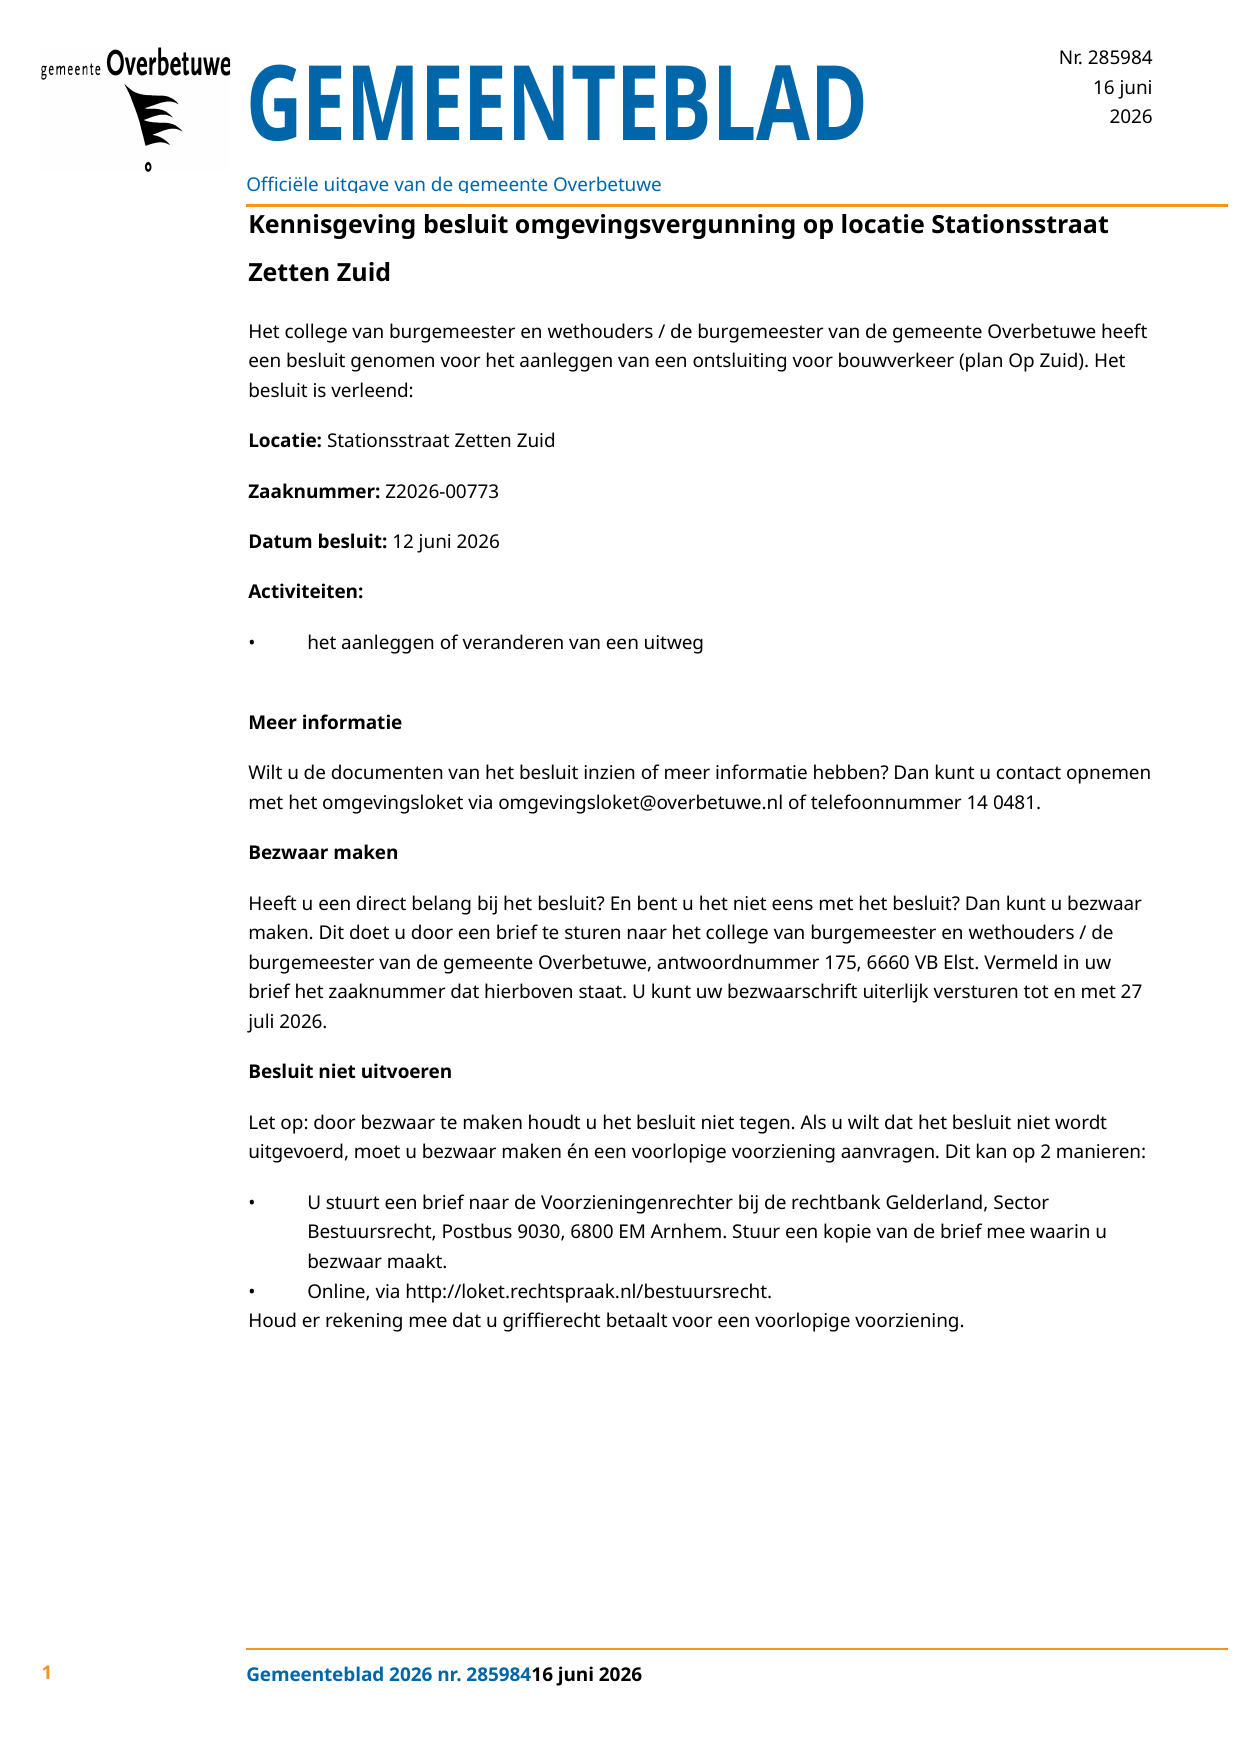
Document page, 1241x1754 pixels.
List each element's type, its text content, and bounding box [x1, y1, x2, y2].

list Online, via http://loket.rechtspraak.nl/bestuursrecht. [248, 1278, 1152, 1304]
list U stuurt een brief naar de Voorzieningenrechter bij de rechtbank Gelderland, Sector Bestuursrecht, Postbus 9030, 6800 EM Arnhem. Stuur een kopie van de brief mee waarin u bezwaar maakt. [248, 1189, 1152, 1274]
text Locatie: Stationsstraat Zetten Zuid [248, 427, 1152, 453]
text Het college van burgemeester en wethouders / de burgemeester van de gemeente Overbetuwe heeft een besluit genomen voor het aanleggen van een ontsluiting voor bouwverkeer (plan Op Zuid). Het besluit is verleend: [248, 318, 1152, 403]
text Datum besluit: 12 juni 2026 [248, 528, 1152, 554]
text Heeft u een direct belang bij het besluit? En bent u het niet eens met het besluit? Dan kunt u bezwaar maken. Dit doet u door een brief te sturen naar het college van burgemeester en wethouders / de burgemeester van de gemeente Overbetuwe, antwoordnummer 175, 6660 VB Elst. Vermeld in uw brief het zaaknummer dat hierboven staat. U kunt uw bezwaarschrift uiterlijk versturen tot en met 27 juli 2026. [248, 890, 1152, 1034]
text Houd er rekening mee dat u griffierecht betaalt voor een voorlopige voorziening. [248, 1307, 1152, 1333]
text Besluit niet uitvoeren [248, 1059, 1152, 1084]
text Meer informatie [248, 709, 1152, 735]
text Let op: door bezwaar te maken houdt u het besluit niet tegen. Als u wilt dat het besluit niet wordt uitgevoerd, moet u bezwaar maken én een voorlopige voorziening aanvragen. Dit kan op 2 manieren: [248, 1109, 1152, 1164]
text Wilt u de documenten van het besluit inzien of meer informatie hebben? Dan kunt u contact opnemen met het omgevingsloket via omgevingsloket@overbetuwe.nl of telefoonnummer 14 0481. [248, 759, 1152, 815]
text Activiteiten: [248, 579, 1152, 604]
picture [41, 47, 231, 172]
list het aanleggen of veranderen van een uitweg [248, 629, 1152, 655]
text Kennisgeving besluit omgevingsvergunning op locatie Stationsstraat Zetten Zuid [248, 207, 1152, 288]
text Zaaknummer: Z2026-00773 [248, 478, 1152, 504]
text Bezwaar maken [248, 839, 1152, 865]
